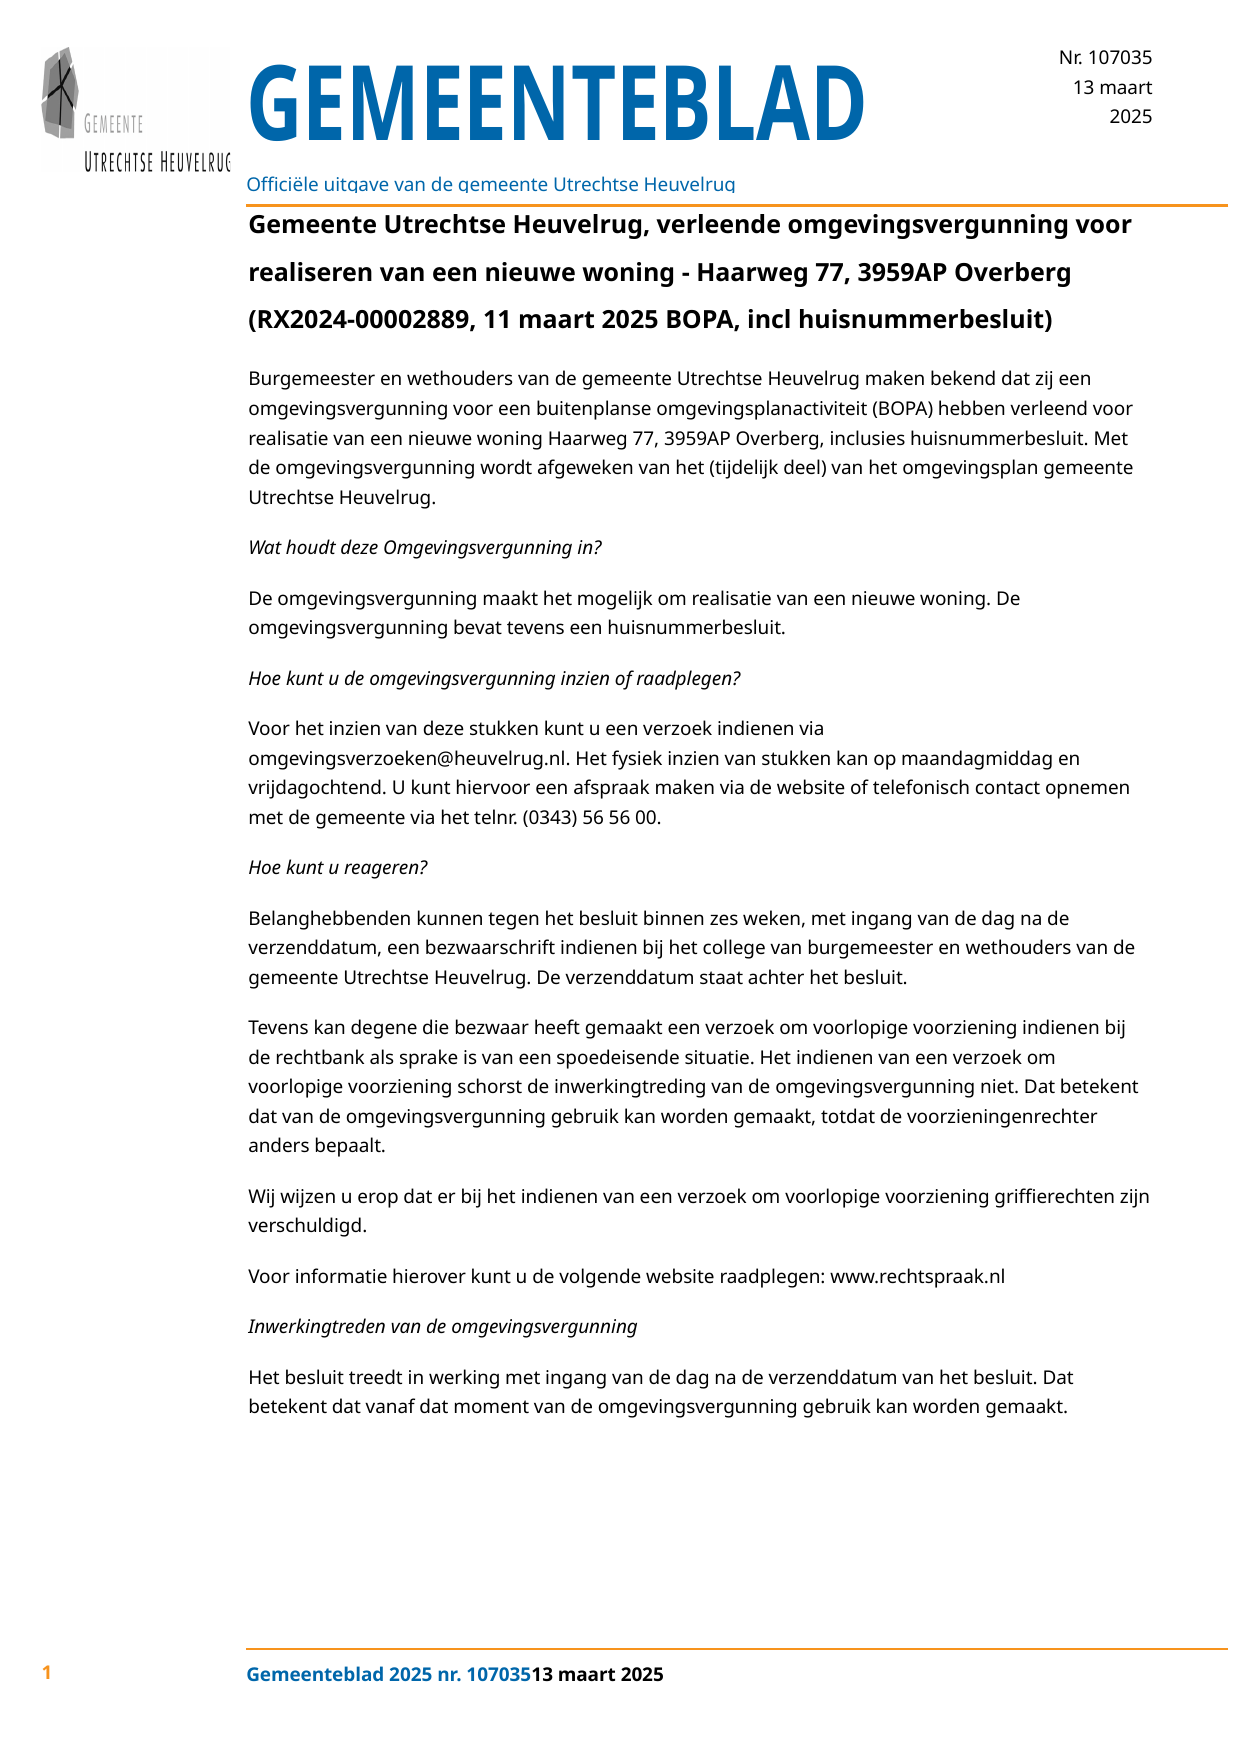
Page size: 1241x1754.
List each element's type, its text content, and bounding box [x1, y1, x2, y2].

text Burgemeester en wethouders van de gemeente Utrechtse Heuvelrug maken bekend dat zij een omgevingsvergunning voor een buitenplanse omgevingsplanactiviteit (BOPA) hebben verleend voor realisatie van een nieuwe woning Haarweg 77, 3959AP Overberg, inclusies huisnummerbesluit. Met de omgevingsvergunning wordt afgeweken van het (tijdelijk deel) van het omgevingsplan gemeente Utrechtse Heuvelrug. [248, 366, 1152, 509]
text Gemeente Utrechtse Heuvelrug, verleende omgevingsvergunning voor realiseren van een nieuwe woning - Haarweg 77, 3959AP Overberg (RX2024-00002889, 11 maart 2025 BOPA, incl huisnummerbesluit) [248, 207, 1152, 336]
text Tevens kan degene die bezwaar heeft gemaakt een verzoek om voorlopige voorziening indienen bij de rechtbank als sprake is van een spoedeisende situatie. Het indienen van een verzoek om voorlopige voorziening schorst de inwerkingtreding van de omgevingsvergunning niet. Dat betekent dat van de omgevingsvergunning gebruik kan worden gemaakt, totdat de voorzieningenrechter anders bepaalt. [248, 1014, 1152, 1158]
text Voor informatie hierover kunt u de volgende website raadplegen: www.rechtspraak.nl [248, 1263, 1152, 1289]
text Wat houdt deze Omgevingsvergunning in? [248, 534, 1152, 560]
picture [41, 47, 231, 172]
text De omgevingsvergunning maakt het mogelijk om realisatie van een nieuwe woning. De omgevingsvergunning bevat tevens een huisnummerbesluit. [248, 585, 1152, 640]
text Belanghebbenden kunnen tegen het besluit binnen zes weken, met ingang van de dag na de verzenddatum, een bezwaarschrift indienen bij het college van burgemeester en wethouders van de gemeente Utrechtse Heuvelrug. De verzenddatum staat achter het besluit. [248, 905, 1152, 989]
text Het besluit treedt in werking met ingang van de dag na de verzenddatum van het besluit. Dat betekent dat vanaf dat moment van de omgevingsvergunning gebruik kan worden gemaakt. [248, 1364, 1152, 1419]
text Hoe kunt u de omgevingsvergunning inzien of raadplegen? [248, 665, 1152, 690]
text Voor het inzien van deze stukken kunt u een verzoek indienen via omgevingsverzoeken@heuvelrug.nl. Het fysiek inzien van stukken kan op maandagmiddag en vrijdagochtend. U kunt hiervoor een afspraak maken via de website of telefonisch contact opnemen met de gemeente via het telnr. (0343) 56 56 00. [248, 715, 1152, 829]
text Inwerkingtreden van de omgevingsvergunning [248, 1313, 1152, 1339]
text Hoe kunt u reageren? [248, 854, 1152, 880]
text Wij wijzen u erop dat er bij het indienen van een verzoek om voorlopige voorziening griffierechten zijn verschuldigd. [248, 1183, 1152, 1238]
